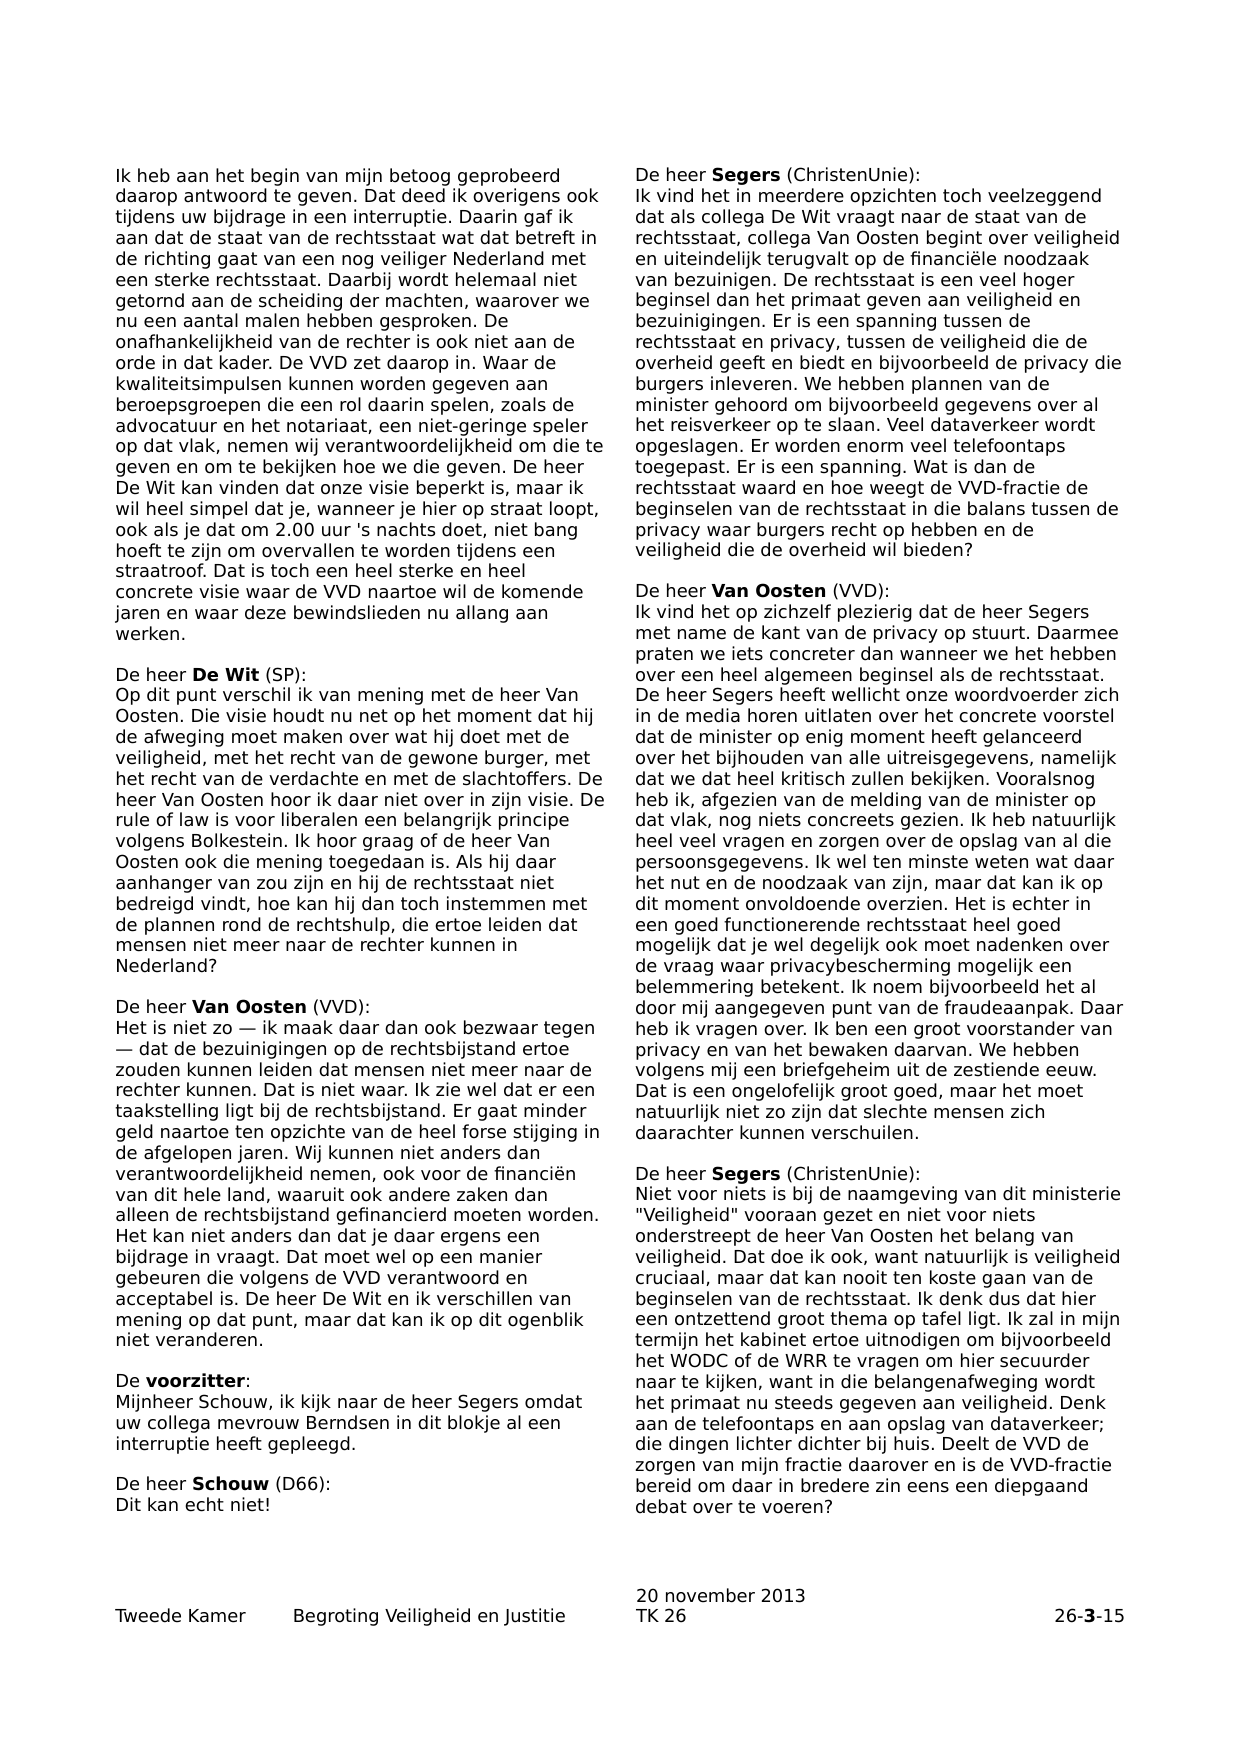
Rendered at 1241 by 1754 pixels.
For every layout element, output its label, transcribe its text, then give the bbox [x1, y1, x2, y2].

text Ik heb aan het begin van mijn betoog geprobeerd daarop antwoord te geven. Dat deed ik overigens ook tijdens uw bijdrage in een interruptie. Daarin gaf ik aan dat de staat van de rechtsstaat wat dat betreft in de richting gaat van een nog veiliger Nederland met een sterke rechtsstaat. Daarbij wordt helemaal niet getornd aan de scheiding der machten, waarover we nu een aantal malen hebben gesproken. De onafhankelijkheid van de rechter is ook niet aan de orde in dat kader. De VVD zet daarop in. Waar de kwaliteitsimpulsen kunnen worden gegeven aan beroepsgroepen die een rol daarin spelen, zoals de advocatuur en het notariaat, een niet-geringe speler op dat vlak, nemen wij verantwoordelijkheid om die te geven en om te bekijken hoe we die geven. De heer De Wit kan vinden dat onze visie beperkt is, maar ik wil heel simpel dat je, wanneer je hier op straat loopt, ook als je dat om 2.00 uur 's nachts doet, niet bang hoeft te zijn om overvallen te worden tijdens een straatroof. Dat is toch een heel sterke en heel concrete visie waar de VVD naartoe wil de komende jaren en waar deze bewindslieden nu allang aan werken. [115, 165, 605, 644]
text Ik vind het in meerdere opzichten toch veelzeggend dat als collega De Wit vraagt naar de staat van de rechtsstaat, collega Van Oosten begint over veiligheid en uiteindelijk terugvalt op de financiële noodzaak van bezuinigen. De rechtsstaat is een veel hoger beginsel dan het primaat geven aan veiligheid en bezuinigingen. Er is een spanning tussen de rechtsstaat en privacy, tussen de veiligheid die de overheid geeft en biedt en bijvoorbeeld de privacy die burgers inleveren. We hebben plannen van de minister gehoord om bijvoorbeeld gegevens over al het reisverkeer op te slaan. Veel dataverkeer wordt opgeslagen. Er worden enorm veel telefoontaps toegepast. Er is een spanning. Wat is dan de rechtsstaat waard en hoe weegt de VVD-fractie de beginselen van de rechtsstaat in die balans tussen de privacy waar burgers recht op hebben en de veiligheid die de overheid wil bieden? [635, 186, 1125, 561]
text Ik vind het op zichzelf plezierig dat de heer Segers met name de kant van de privacy op stuurt. Daarmee praten we iets concreter dan wanneer we het hebben over een heel algemeen beginsel als de rechtsstaat. De heer Segers heeft wellicht onze woordvoerder zich in de media horen uitlaten over het concrete voorstel dat de minister op enig moment heeft gelanceerd over het bijhouden van alle uitreisgegevens, namelijk dat we dat heel kritisch zullen bekijken. Vooralsnog heb ik, afgezien van de melding van de minister op dat vlak, nog niets concreets gezien. Ik heb natuurlijk heel veel vragen en zorgen over de opslag van al die persoonsgegevens. Ik wel ten minste weten wat daar het nut en de noodzaak van zijn, maar dat kan ik op dit moment onvoldoende overzien. Het is echter in een goed functionerende rechtsstaat heel goed mogelijk dat je wel degelijk ook moet nadenken over de vraag waar privacybescherming mogelijk een belemmering betekent. Ik noem bijvoorbeeld het al door mij aangegeven punt van de fraudeaanpak. Daar heb ik vragen over. Ik ben een groot voorstander van privacy en van het bewaken daarvan. We hebben volgens mij een briefgeheim uit de zestiende eeuw. Dat is een ongelofelijk groot goed, maar het moet natuurlijk niet zo zijn dat slechte mensen zich daarachter kunnen verschuilen. [635, 602, 1125, 1143]
text De heer Van Oosten (VVD): [115, 997, 605, 1018]
text De heer Segers (ChristenUnie): [635, 1163, 1125, 1184]
text Dit kan echt niet! [115, 1495, 605, 1516]
text De heer Schouw (D66): [115, 1474, 605, 1495]
text Niet voor niets is bij de naamgeving van dit ministerie "Veiligheid" vooraan gezet en niet voor niets onderstreept de heer Van Oosten het belang van veiligheid. Dat doe ik ook, want natuurlijk is veiligheid cruciaal, maar dat kan nooit ten koste gaan van de beginselen van de rechtsstaat. Ik denk dus dat hier een ontzettend groot thema op tafel ligt. Ik zal in mijn termijn het kabinet ertoe uitnodigen om bijvoorbeeld het WODC of de WRR te vragen om hier secuurder naar te kijken, want in die belangenafweging wordt het primaat nu steeds gegeven aan veiligheid. Denk aan de telefoontaps en aan opslag van dataverkeer; die dingen lichter dichter bij huis. Deelt de VVD de zorgen van mijn fractie daarover en is de VVD-fractie bereid om daar in bredere zin eens een diepgaand debat over te voeren? [635, 1184, 1125, 1517]
text Het is niet zo — ik maak daar dan ook bezwaar tegen — dat de bezuinigingen op de rechtsbijstand ertoe zouden kunnen leiden dat mensen niet meer naar de rechter kunnen. Dat is niet waar. Ik zie wel dat er een taakstelling ligt bij de rechtsbijstand. Er gaat minder geld naartoe ten opzichte van de heel forse stijging in de afgelopen jaren. Wij kunnen niet anders dan verantwoordelijkheid nemen, ook voor de financiën van dit hele land, waaruit ook andere zaken dan alleen de rechtsbijstand gefinancierd moeten worden. Het kan niet anders dan dat je daar ergens een bijdrage in vraagt. Dat moet wel op een manier gebeuren die volgens de VVD verantwoord en acceptabel is. De heer De Wit en ik verschillen van mening op dat punt, maar dat kan ik op dit ogenblik niet veranderen. [115, 1018, 605, 1351]
text Op dit punt verschil ik van mening met de heer Van Oosten. Die visie houdt nu net op het moment dat hij de afweging moet maken over wat hij doet met de veiligheid, met het recht van de gewone burger, met het recht van de verdachte en met de slachtoffers. De heer Van Oosten hoor ik daar niet over in zijn visie. De rule of law is voor liberalen een belangrijk principe volgens Bolkestein. Ik hoor graag of de heer Van Oosten ook die mening toegedaan is. Als hij daar aanhanger van zou zijn en hij de rechtsstaat niet bedreigd vindt, hoe kan hij dan toch instemmen met de plannen rond de rechtshulp, die ertoe leiden dat mensen niet meer naar de rechter kunnen in Nederland? [115, 685, 605, 977]
text De voorzitter: [115, 1371, 605, 1392]
text Mijnheer Schouw, ik kijk naar de heer Segers omdat uw collega mevrouw Berndsen in dit blokje al een interruptie heeft gepleegd. [115, 1392, 605, 1454]
text De heer Van Oosten (VVD): [635, 581, 1125, 602]
text De heer De Wit (SP): [115, 664, 605, 685]
text De heer Segers (ChristenUnie): [635, 165, 1125, 186]
